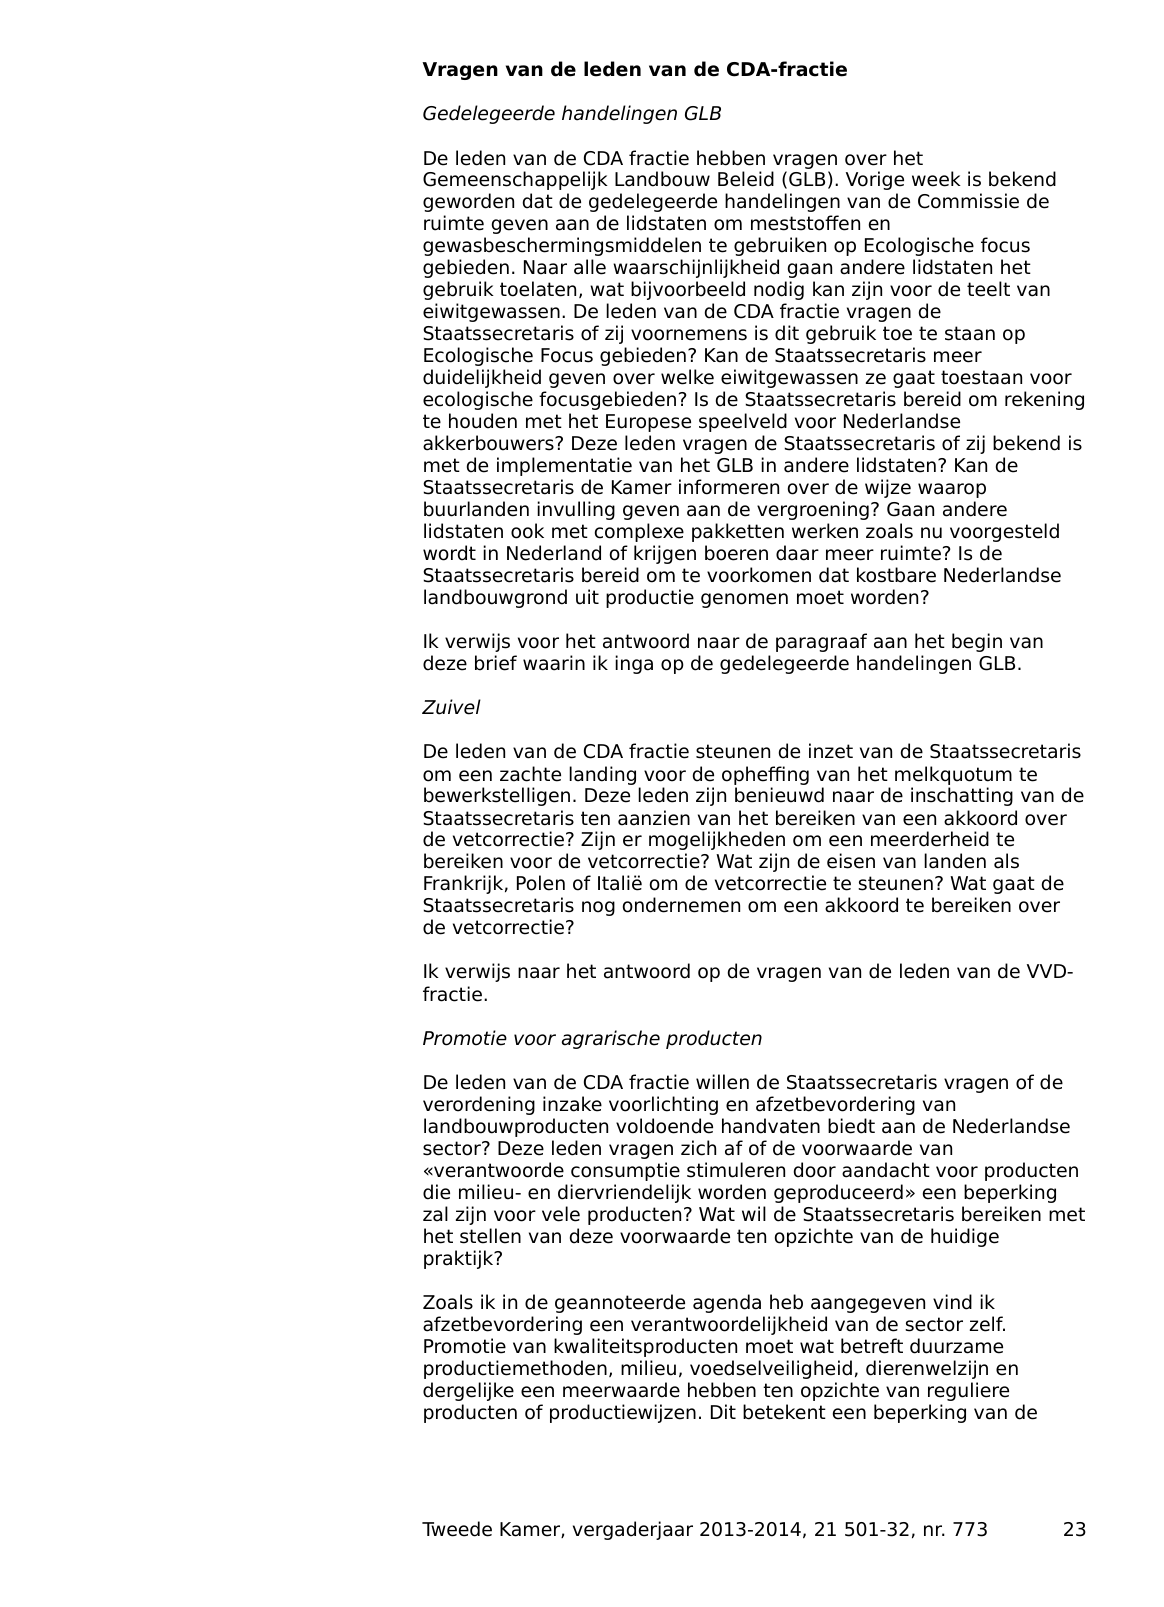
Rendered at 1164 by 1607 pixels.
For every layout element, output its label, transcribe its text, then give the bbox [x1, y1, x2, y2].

subtitle Promotie voor agrarische producten [422, 1028, 1087, 1049]
text De leden van de CDA fractie steunen de inzet van de Staatssecretaris om een zachte landing voor de opheffing van het melkquotum te bewerkstelligen. Deze leden zijn benieuwd naar de inschatting van de Staatssecretaris ten aanzien van het bereiken van een akkoord over de vetcorrectie? Zijn er mogelijkheden om een meerderheid te bereiken voor de vetcorrectie? Wat zijn de eisen van landen als Frankrijk, Polen of Italië om de vetcorrectie te steunen? Wat gaat de Staatssecretaris nog ondernemen om een akkoord te bereiken over de vetcorrectie? [422, 741, 1087, 939]
text De leden van de CDA fractie willen de Staatssecretaris vragen of de verordening inzake voorlichting en afzetbevordering van landbouwproducten voldoende handvaten biedt aan de Nederlandse sector? Deze leden vragen zich af of de voorwaarde van «verantwoorde consumptie stimuleren door aandacht voor producten die milieu- en diervriendelijk worden geproduceerd» een beperking zal zijn voor vele producten? Wat wil de Staatssecretaris bereiken met het stellen van deze voorwaarde ten opzichte van de huidige praktijk? [422, 1072, 1087, 1269]
text Ik verwijs voor het antwoord naar de paragraaf aan het begin van deze brief waarin ik inga op de gedelegeerde handelingen GLB. [422, 631, 1087, 675]
text De leden van de CDA fractie hebben vragen over het Gemeenschappelijk Landbouw Beleid (GLB). Vorige week is bekend geworden dat de gedelegeerde handelingen van de Commissie de ruimte geven aan de lidstaten om meststoffen en gewasbeschermingsmiddelen te gebruiken op Ecologische focus gebieden. Naar alle waarschijnlijkheid gaan andere lidstaten het gebruik toelaten, wat bijvoorbeeld nodig kan zijn voor de teelt van eiwitgewassen. De leden van de CDA fractie vragen de Staatssecretaris of zij voornemens is dit gebruik toe te staan op Ecologische Focus gebieden? Kan de Staatssecretaris meer duidelijkheid geven over welke eiwitgewassen ze gaat toestaan voor ecologische focusgebieden? Is de Staatssecretaris bereid om rekening te houden met het Europese speelveld voor Nederlandse akkerbouwers? Deze leden vragen de Staatssecretaris of zij bekend is met de implementatie van het GLB in andere lidstaten? Kan de Staatssecretaris de Kamer informeren over de wijze waarop buurlanden invulling geven aan de vergroening? Gaan andere lidstaten ook met complexe pakketten werken zoals nu voorgesteld wordt in Nederland of krijgen boeren daar meer ruimte? Is de Staatssecretaris bereid om te voorkomen dat kostbare Nederlandse landbouwgrond uit productie genomen moet worden? [422, 147, 1087, 609]
subtitle Vragen van de leden van de CDA-fractie [422, 59, 1087, 81]
text Ik verwijs naar het antwoord op de vragen van de leden van de VVD-fractie. [422, 961, 1087, 1005]
text Zoals ik in de geannoteerde agenda heb aangegeven vind ik afzetbevordering een verantwoordelijkheid van de sector zelf. Promotie van kwaliteitsproducten moet wat betreft duurzame productiemethoden, milieu, voedselveiligheid, dierenwelzijn en dergelijke een meerwaarde hebben ten opzichte van reguliere producten of productiewijzen. Dit betekent een beperking van de [422, 1292, 1087, 1424]
subtitle Gedelegeerde handelingen GLB [422, 103, 1087, 125]
subtitle Zuivel [422, 697, 1087, 719]
